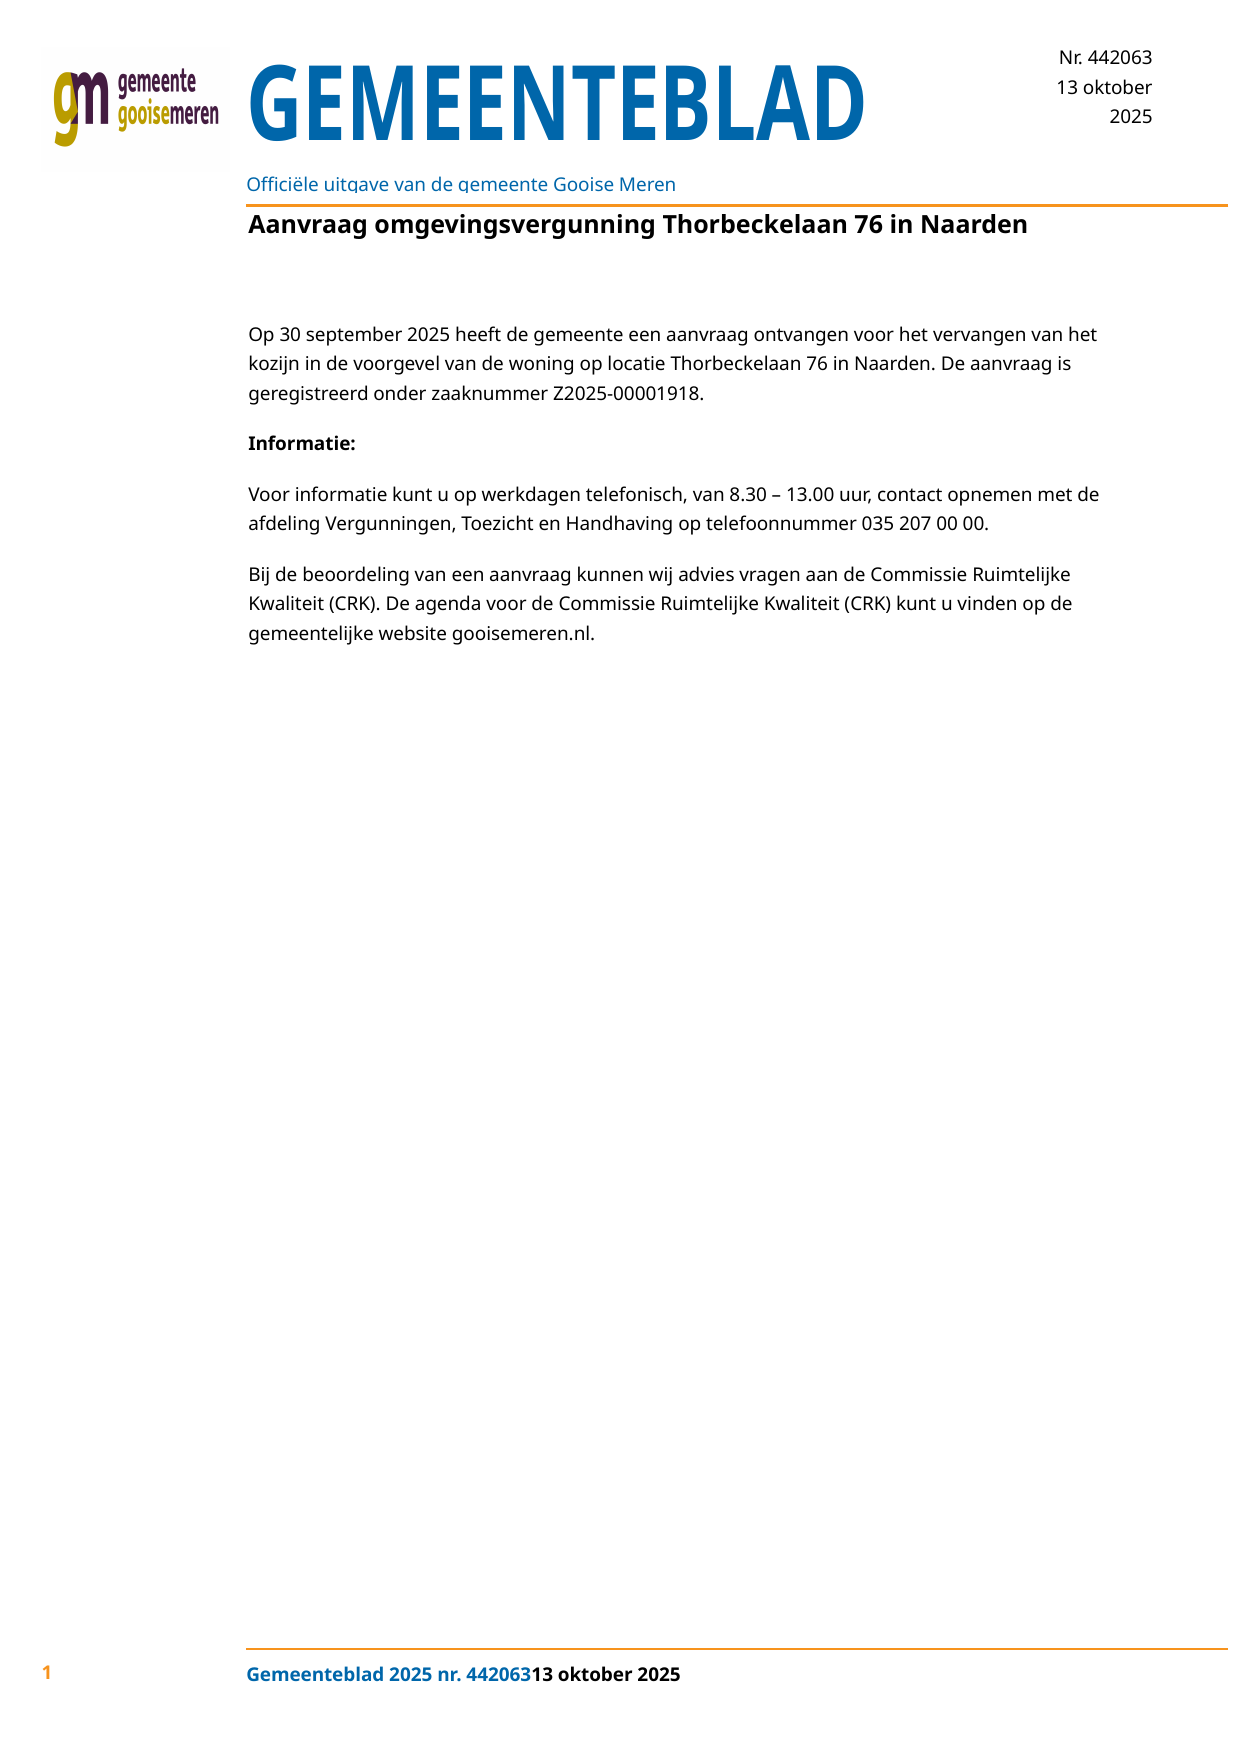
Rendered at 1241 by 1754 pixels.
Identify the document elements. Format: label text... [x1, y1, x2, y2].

text Voor informatie kunt u op werkdagen telefonisch, van 8.30 – 13.00 uur, contact opnemen met de afdeling Vergunningen, Toezicht en Handhaving op telefoonnummer 035 207 00 00. [248, 481, 1152, 536]
text Bij de beoordeling van een aanvraag kunnen wij advies vragen aan de Commissie Ruimtelijke Kwaliteit (CRK). De agenda voor de Commissie Ruimtelijke Kwaliteit (CRK) kunt u vinden op de gemeentelijke website gooisemeren.nl. [248, 561, 1152, 646]
text Aanvraag omgevingsvergunning Thorbeckelaan 76 in Naarden [248, 207, 1152, 241]
picture [41, 47, 231, 172]
text Op 30 september 2025 heeft de gemeente een aanvraag ontvangen voor het vervangen van het kozijn in de voorgevel van de woning op locatie Thorbeckelaan 76 in Naarden. De aanvraag is geregistreerd onder zaaknummer Z2025-00001918. [248, 321, 1152, 406]
text Informatie: [248, 430, 1152, 456]
